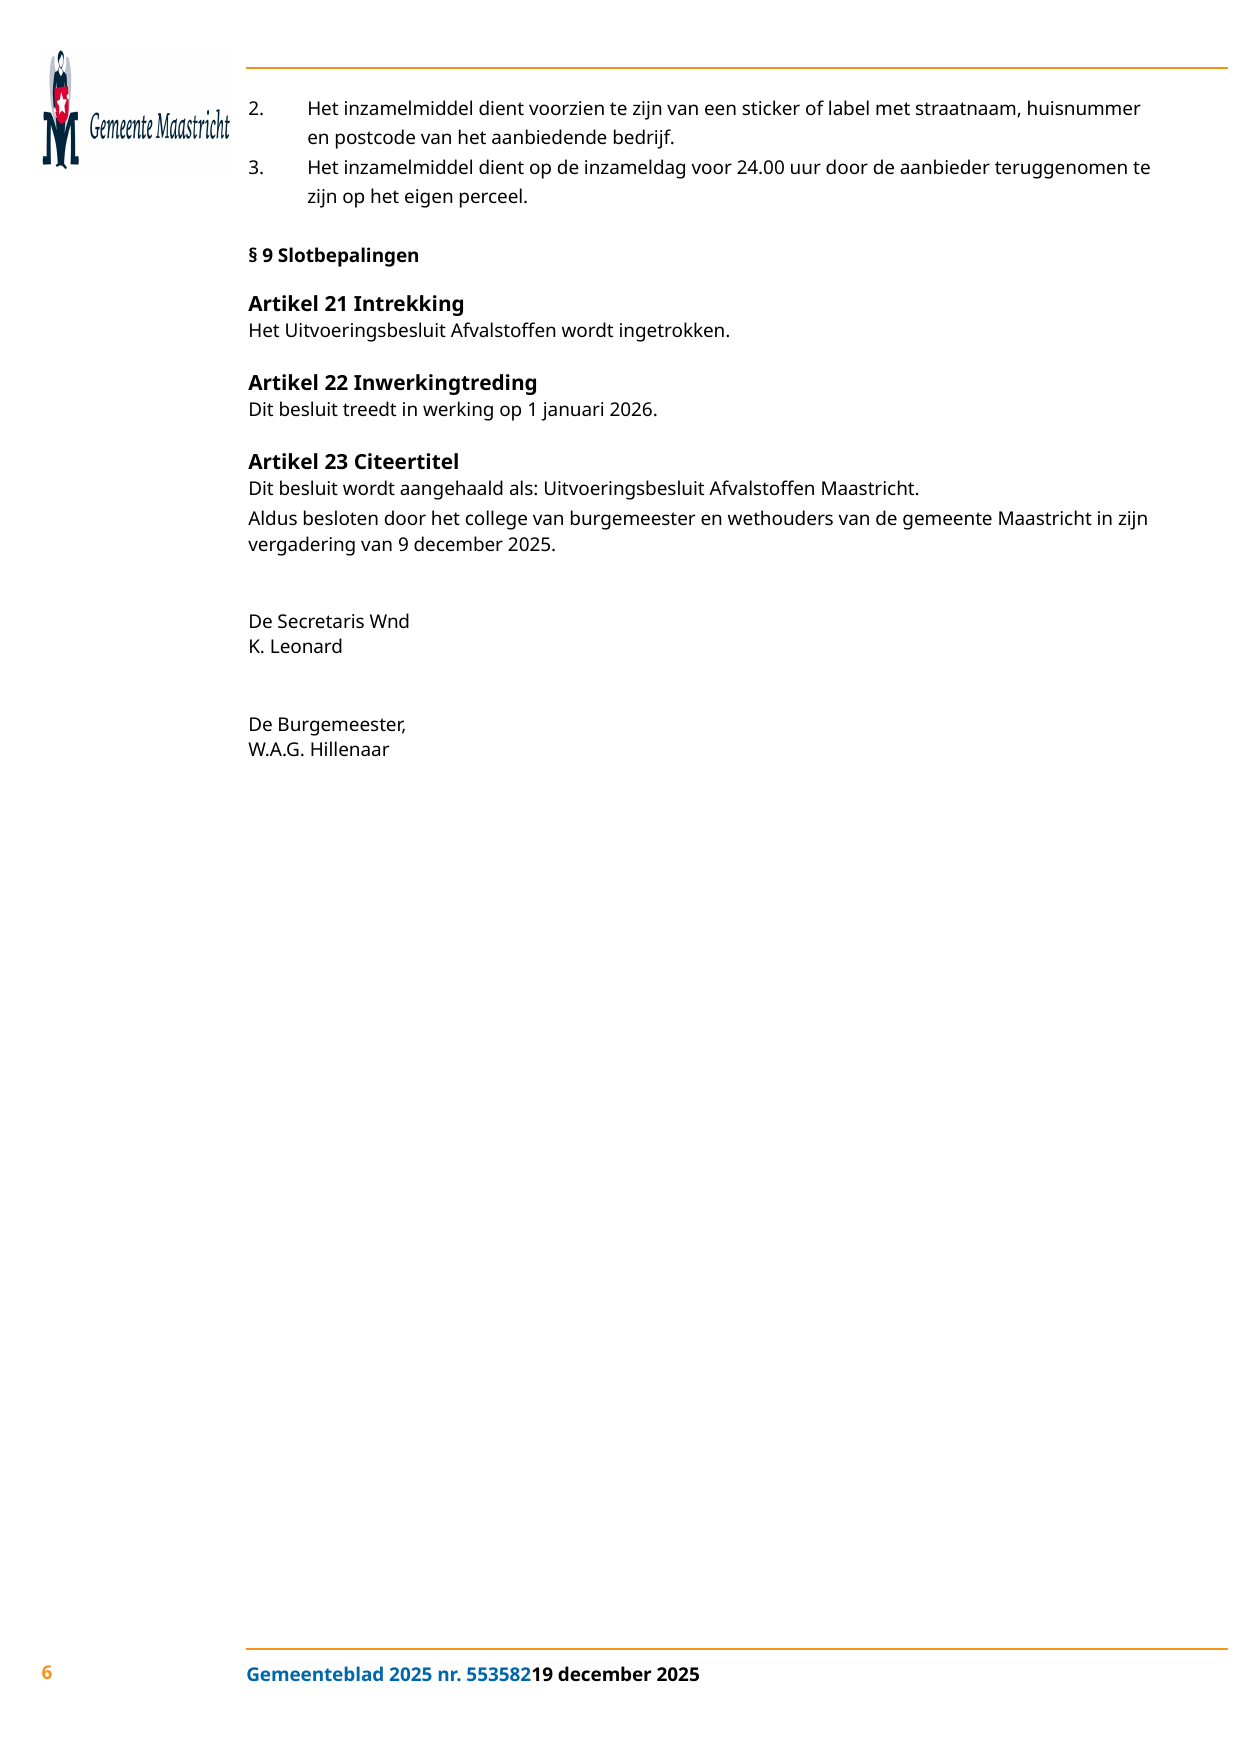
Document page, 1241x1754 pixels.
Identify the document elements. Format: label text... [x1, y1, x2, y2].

text W.A.G. Hillenaar [248, 737, 1152, 762]
text Artikel 23 Citeertitel [248, 447, 1152, 475]
text De Secretaris Wnd [248, 608, 1152, 634]
text Aldus besloten door het college van burgemeester en wethouders van de gemeente Maastricht in zijn vergadering van 9 december 2025. [248, 505, 1152, 556]
picture [41, 47, 231, 172]
text Dit besluit treedt in werking op 1 januari 2026. [248, 397, 1152, 422]
list Het inzamelmiddel dient op de inzameldag voor 24.00 uur door de aanbieder teruggenomen te zijn op het eigen perceel. [248, 154, 1152, 209]
text Het Uitvoeringsbesluit Afvalstoffen wordt ingetrokken. [248, 318, 1152, 343]
text Dit besluit wordt aangehaald als: Uitvoeringsbesluit Afvalstoffen Maastricht. [248, 475, 1152, 501]
text De Burgemeester, [248, 711, 1152, 737]
list Het inzamelmiddel dient voorzien te zijn van een sticker of label met straatnaam, huisnummer en postcode van het aanbiedende bedrijf. [248, 95, 1152, 150]
text K. Leonard [248, 634, 1152, 659]
text Artikel 22 Inwerkingtreding [248, 368, 1152, 397]
text § 9 Slotbepalingen [248, 243, 1152, 268]
text Artikel 21 Intrekking [248, 289, 1152, 318]
